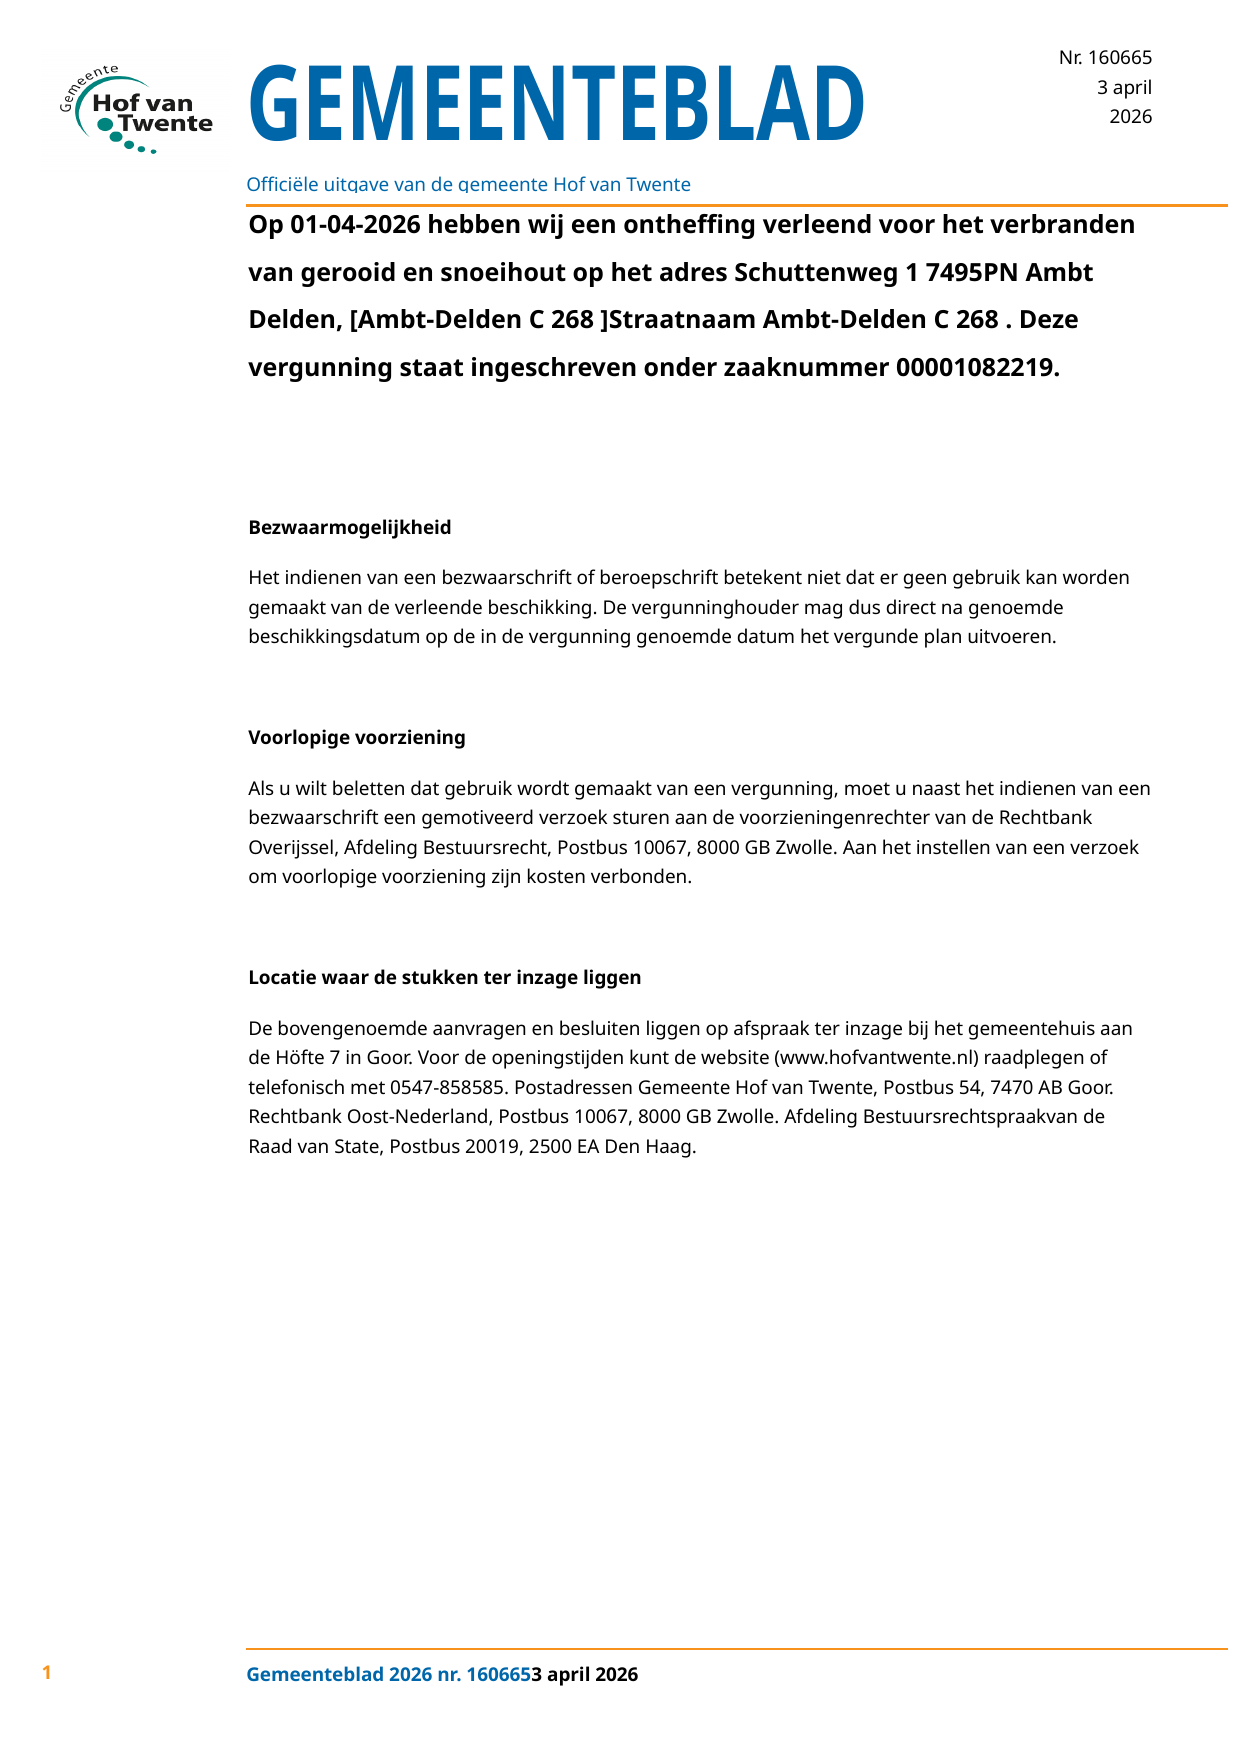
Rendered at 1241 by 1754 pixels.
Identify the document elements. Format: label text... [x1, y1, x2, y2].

text Bezwaarmogelijkheid [248, 514, 1152, 540]
picture [41, 47, 231, 172]
text Op 01-04-2026 hebben wij een ontheffing verleend voor het verbranden van gerooid en snoeihout op het adres Schuttenweg 1 7495PN Ambt Delden, [Ambt-Delden C 268 ]Straatnaam Ambt-Delden C 268 . Deze vergunning staat ingeschreven onder zaaknummer 00001082219. [248, 207, 1152, 384]
text Als u wilt beletten dat gebruik wordt gemaakt van een vergunning, moet u naast het indienen van een bezwaarschrift een gemotiveerd verzoek sturen aan de voorzieningenrechter van de Rechtbank Overijssel, Afdeling Bestuursrecht, Postbus 10067, 8000 GB Zwolle. Aan het instellen van een verzoek om voorlopige voorziening zijn kosten verbonden. [248, 775, 1152, 889]
text De bovengenoemde aanvragen en besluiten liggen op afspraak ter inzage bij het gemeentehuis aan de Höfte 7 in Goor. Voor de openingstijden kunt de website (www.hofvantwente.nl) raadplegen of telefonisch met 0547-858585. Postadressen Gemeente Hof van Twente, Postbus 54, 7470 AB Goor. Rechtbank Oost-Nederland, Postbus 10067, 8000 GB Zwolle. Afdeling Bestuursrechtspraakvan de Raad van State, Postbus 20019, 2500 EA Den Haag. [248, 1015, 1152, 1159]
text Het indienen van een bezwaarschrift of beroepschrift betekent niet dat er geen gebruik kan worden gemaakt van de verleende beschikking. De vergunninghouder mag dus direct na genoemde beschikkingsdatum op de in de vergunning genoemde datum het vergunde plan uitvoeren. [248, 564, 1152, 649]
text Voorlopige voorziening [248, 724, 1152, 750]
text Locatie waar de stukken ter inzage liggen [248, 964, 1152, 990]
